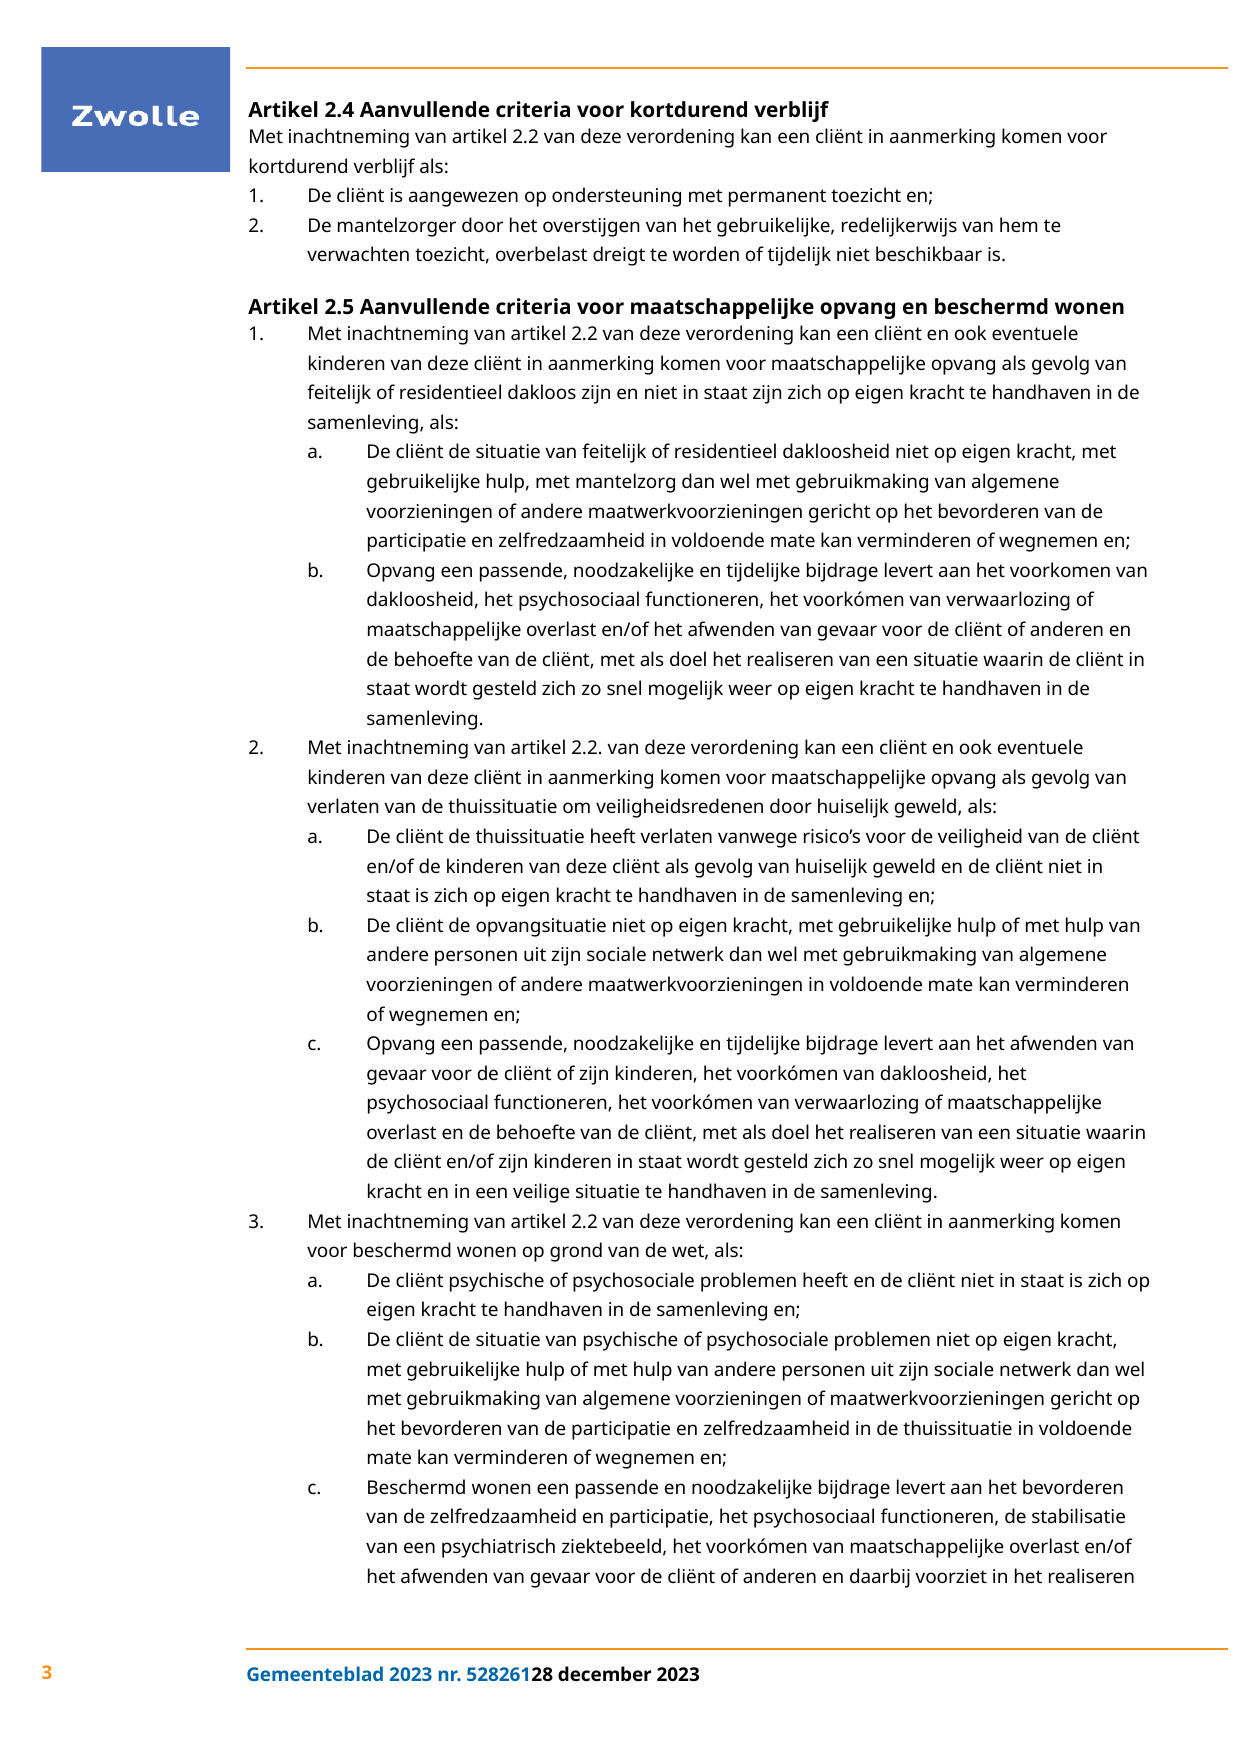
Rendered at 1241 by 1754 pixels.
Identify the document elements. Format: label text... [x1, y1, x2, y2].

list De mantelzorger door het overstijgen van het gebruikelijke, redelijkerwijs van hem te verwachten toezicht, overbelast dreigt te worden of tijdelijk niet beschikbaar is. [248, 212, 1152, 267]
text Artikel 2.5 Aanvullende criteria voor maatschappelijke opvang en beschermd wonen [248, 292, 1152, 320]
list Beschermd wonen een passende en noodzakelijke bijdrage levert aan het bevorderen van de zelfredzaamheid en participatie, het psychosociaal functioneren, de stabilisatie van een psychiatrisch ziektebeeld, het voorkómen van maatschappelijke overlast en/of het afwenden van gevaar voor de cliënt of anderen en daarbij voorziet in het realiseren [307, 1474, 1152, 1589]
text Artikel 2.4 Aanvullende criteria voor kortdurend verblijf [248, 95, 1152, 123]
text Met inachtneming van artikel 2.2 van deze verordening kan een cliënt in aanmerking komen voor kortdurend verblijf als: [248, 123, 1152, 178]
list De cliënt de opvangsituatie niet op eigen kracht, met gebruikelijke hulp of met hulp van andere personen uit zijn sociale netwerk dan wel met gebruikmaking van algemene voorzieningen of andere maatwerkvoorzieningen in voldoende mate kan verminderen of wegnemen en; [307, 912, 1152, 1027]
list Opvang een passende, noodzakelijke en tijdelijke bijdrage levert aan het afwenden van gevaar voor de cliënt of zijn kinderen, het voorkómen van dakloosheid, het psychosociaal functioneren, het voorkómen van verwaarlozing of maatschappelijke overlast en de behoefte van de cliënt, met als doel het realiseren van een situatie waarin de cliënt en/of zijn kinderen in staat wordt gesteld zich zo snel mogelijk weer op eigen kracht en in een veilige situatie te handhaven in de samenleving. [307, 1030, 1152, 1204]
list Opvang een passende, noodzakelijke en tijdelijke bijdrage levert aan het voorkomen van dakloosheid, het psychosociaal functioneren, het voorkómen van verwaarlozing of maatschappelijke overlast en/of het afwenden van gevaar voor de cliënt of anderen en de behoefte van de cliënt, met als doel het realiseren van een situatie waarin de cliënt in staat wordt gesteld zich zo snel mogelijk weer op eigen kracht te handhaven in de samenleving. [307, 557, 1152, 731]
list De cliënt psychische of psychosociale problemen heeft en de cliënt niet in staat is zich op eigen kracht te handhaven in de samenleving en; [307, 1267, 1152, 1322]
list Met inachtneming van artikel 2.2 van deze verordening kan een cliënt in aanmerking komen voor beschermd wonen op grond van de wet, als: [248, 1208, 1152, 1263]
picture [41, 47, 231, 172]
list Met inachtneming van artikel 2.2. van deze verordening kan een cliënt en ook eventuele kinderen van deze cliënt in aanmerking komen voor maatschappelijke opvang als gevolg van verlaten van de thuissituatie om veiligheidsredenen door huiselijk geweld, als: [248, 734, 1152, 819]
list De cliënt de situatie van psychische of psychosociale problemen niet op eigen kracht, met gebruikelijke hulp of met hulp van andere personen uit zijn sociale netwerk dan wel met gebruikmaking van algemene voorzieningen of maatwerkvoorzieningen gericht op het bevorderen van de participatie en zelfredzaamheid in de thuissituatie in voldoende mate kan verminderen of wegnemen en; [307, 1326, 1152, 1470]
list De cliënt de thuissituatie heeft verlaten vanwege risico’s voor de veiligheid van de cliënt en/of de kinderen van deze cliënt als gevolg van huiselijk geweld en de cliënt niet in staat is zich op eigen kracht te handhaven in de samenleving en; [307, 823, 1152, 908]
list De cliënt de situatie van feitelijk of residentieel dakloosheid niet op eigen kracht, met gebruikelijke hulp, met mantelzorg dan wel met gebruikmaking van algemene voorzieningen of andere maatwerkvoorzieningen gericht op het bevorderen van de participatie en zelfredzaamheid in voldoende mate kan verminderen of wegnemen en; [307, 439, 1152, 553]
list Met inachtneming van artikel 2.2 van deze verordening kan een cliënt en ook eventuele kinderen van deze cliënt in aanmerking komen voor maatschappelijke opvang als gevolg van feitelijk of residentieel dakloos zijn en niet in staat zijn zich op eigen kracht te handhaven in de samenleving, als: [248, 320, 1152, 435]
list De cliënt is aangewezen op ondersteuning met permanent toezicht en; [248, 182, 1152, 208]
